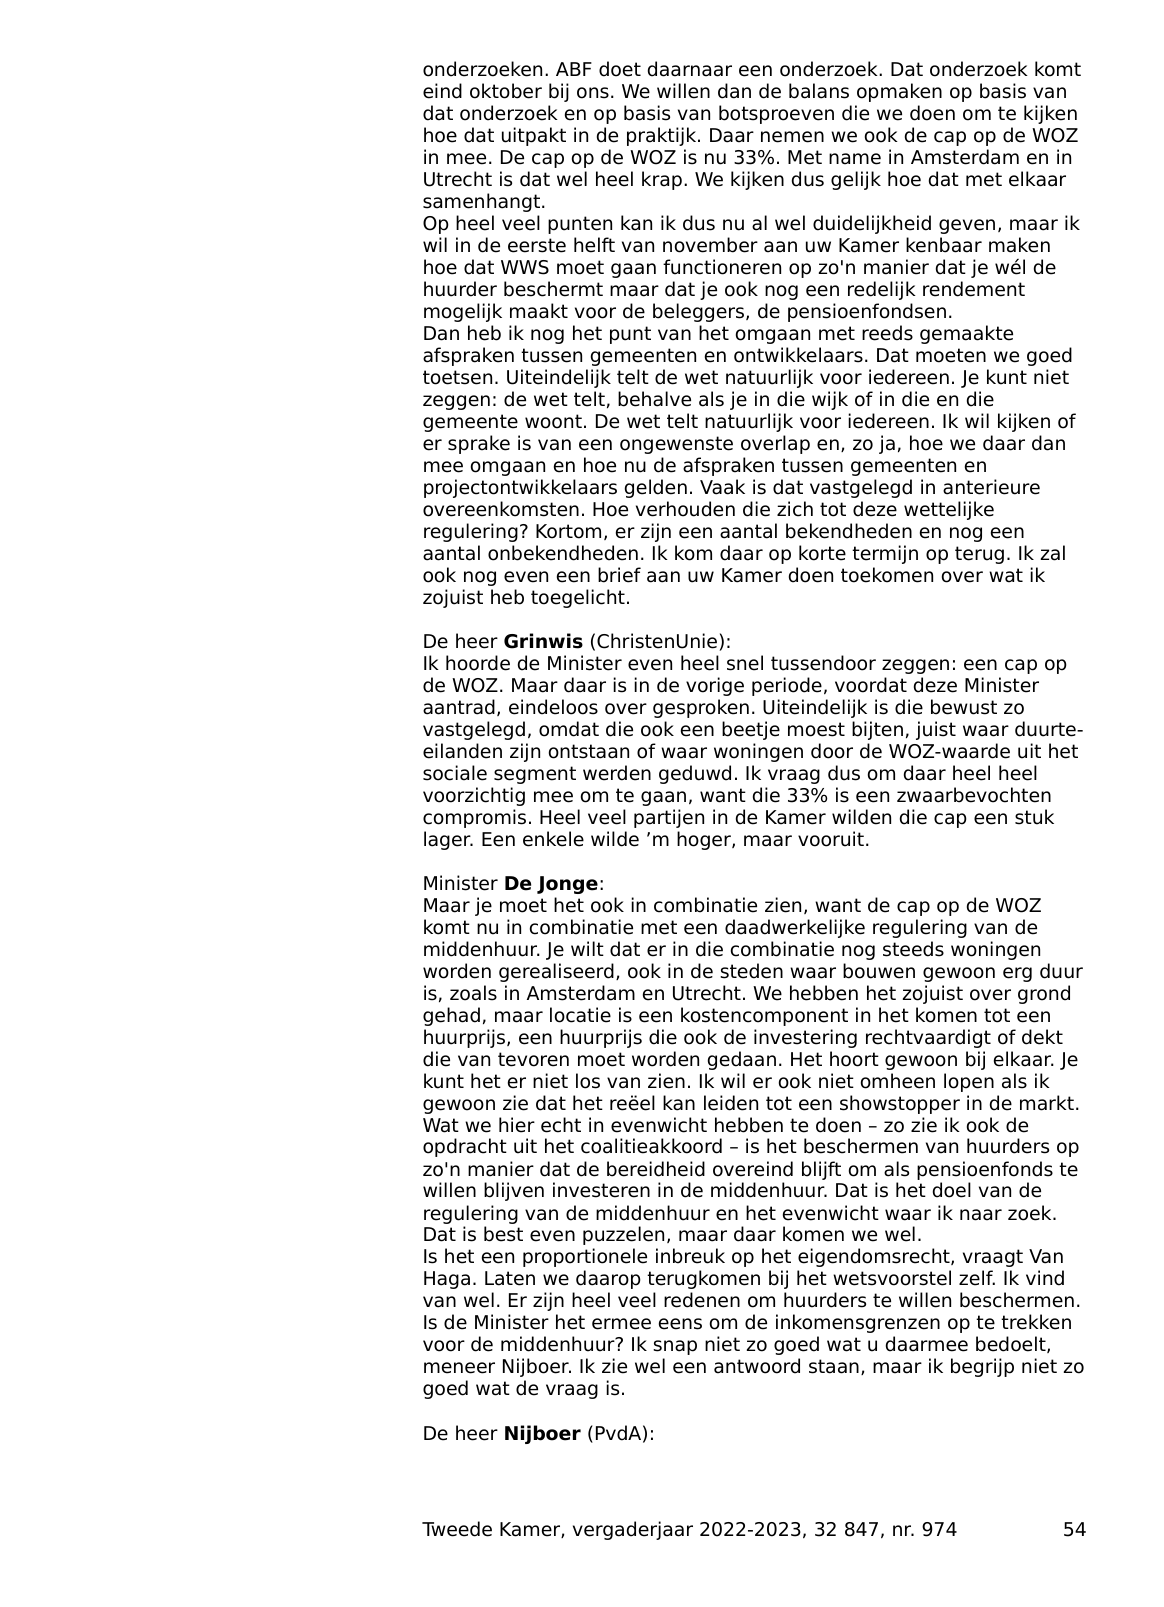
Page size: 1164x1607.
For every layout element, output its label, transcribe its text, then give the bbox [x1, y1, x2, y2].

text De heer Grinwis (ChristenUnie): [422, 631, 1087, 653]
text De heer Nijboer (PvdA): [422, 1422, 1087, 1444]
text Dan heb ik nog het punt van het omgaan met reeds gemaakte afspraken tussen gemeenten en ontwikkelaars. Dat moeten we goed toetsen. Uiteindelijk telt de wet natuurlijk voor iedereen. Je kunt niet zeggen: de wet telt, behalve als je in die wijk of in die en die gemeente woont. De wet telt natuurlijk voor iedereen. Ik wil kijken of er sprake is van een ongewenste overlap en, zo ja, hoe we daar dan mee omgaan en hoe nu de afspraken tussen gemeenten en projectontwikkelaars gelden. Vaak is dat vastgelegd in anterieure overeenkomsten. Hoe verhouden die zich tot deze wettelijke regulering? Kortom, er zijn een aantal bekendheden en nog een aantal onbekendheden. Ik kom daar op korte termijn op terug. Ik zal ook nog even een brief aan uw Kamer doen toekomen over wat ik zojuist heb toegelicht. [422, 323, 1087, 608]
text Maar je moet het ook in combinatie zien, want de cap op de WOZ komt nu in combinatie met een daadwerkelijke regulering van de middenhuur. Je wilt dat er in die combinatie nog steeds woningen worden gerealiseerd, ook in de steden waar bouwen gewoon erg duur is, zoals in Amsterdam en Utrecht. We hebben het zojuist over grond gehad, maar locatie is een kostencomponent in het komen tot een huurprijs, een huurprijs die ook de investering rechtvaardigt of dekt die van tevoren moet worden gedaan. Het hoort gewoon bij elkaar. Je kunt het er niet los van zien. Ik wil er ook niet omheen lopen als ik gewoon zie dat het reëel kan leiden tot een showstopper in de markt. Wat we hier echt in evenwicht hebben te doen – zo zie ik ook de opdracht uit het coalitieakkoord – is het beschermen van huurders op zo'n manier dat de bereidheid overeind blijft om als pensioenfonds te willen blijven investeren in de middenhuur. Dat is het doel van de regulering van de middenhuur en het evenwicht waar ik naar zoek. Dat is best even puzzelen, maar daar komen we wel. [422, 895, 1087, 1246]
text Op heel veel punten kan ik dus nu al wel duidelijkheid geven, maar ik wil in de eerste helft van november aan uw Kamer kenbaar maken hoe dat WWS moet gaan functioneren op zo'n manier dat je wél de huurder beschermt maar dat je ook nog een redelijk rendement mogelijk maakt voor de beleggers, de pensioenfondsen. [422, 213, 1087, 323]
text Is de Minister het ermee eens om de inkomensgrenzen op te trekken voor de middenhuur? Ik snap niet zo goed wat u daarmee bedoelt, meneer Nijboer. Ik zie wel een antwoord staan, maar ik begrijp niet zo goed wat de vraag is. [422, 1312, 1087, 1400]
text Minister De Jonge: [422, 873, 1087, 895]
text Is het een proportionele inbreuk op het eigendomsrecht, vraagt Van Haga. Laten we daarop terugkomen bij het wetsvoorstel zelf. Ik vind van wel. Er zijn heel veel redenen om huurders te willen beschermen. [422, 1246, 1087, 1312]
text Ik hoorde de Minister even heel snel tussendoor zeggen: een cap op de WOZ. Maar daar is in de vorige periode, voordat deze Minister aantrad, eindeloos over gesproken. Uiteindelijk is die bewust zo vastgelegd, omdat die ook een beetje moest bijten, juist waar duurte-eilanden zijn ontstaan of waar woningen door de WOZ-waarde uit het sociale segment werden geduwd. Ik vraag dus om daar heel heel voorzichtig mee om te gaan, want die 33% is een zwaarbevochten compromis. Heel veel partijen in de Kamer wilden die cap een stuk lager. Een enkele wilde ’m hoger, maar vooruit. [422, 653, 1087, 851]
text onderzoeken. ABF doet daarnaar een onderzoek. Dat onderzoek komt eind oktober bij ons. We willen dan de balans opmaken op basis van dat onderzoek en op basis van botsproeven die we doen om te kijken hoe dat uitpakt in de praktijk. Daar nemen we ook de cap op de WOZ in mee. De cap op de WOZ is nu 33%. Met name in Amsterdam en in Utrecht is dat wel heel krap. We kijken dus gelijk hoe dat met elkaar samenhangt. [422, 59, 1087, 213]
